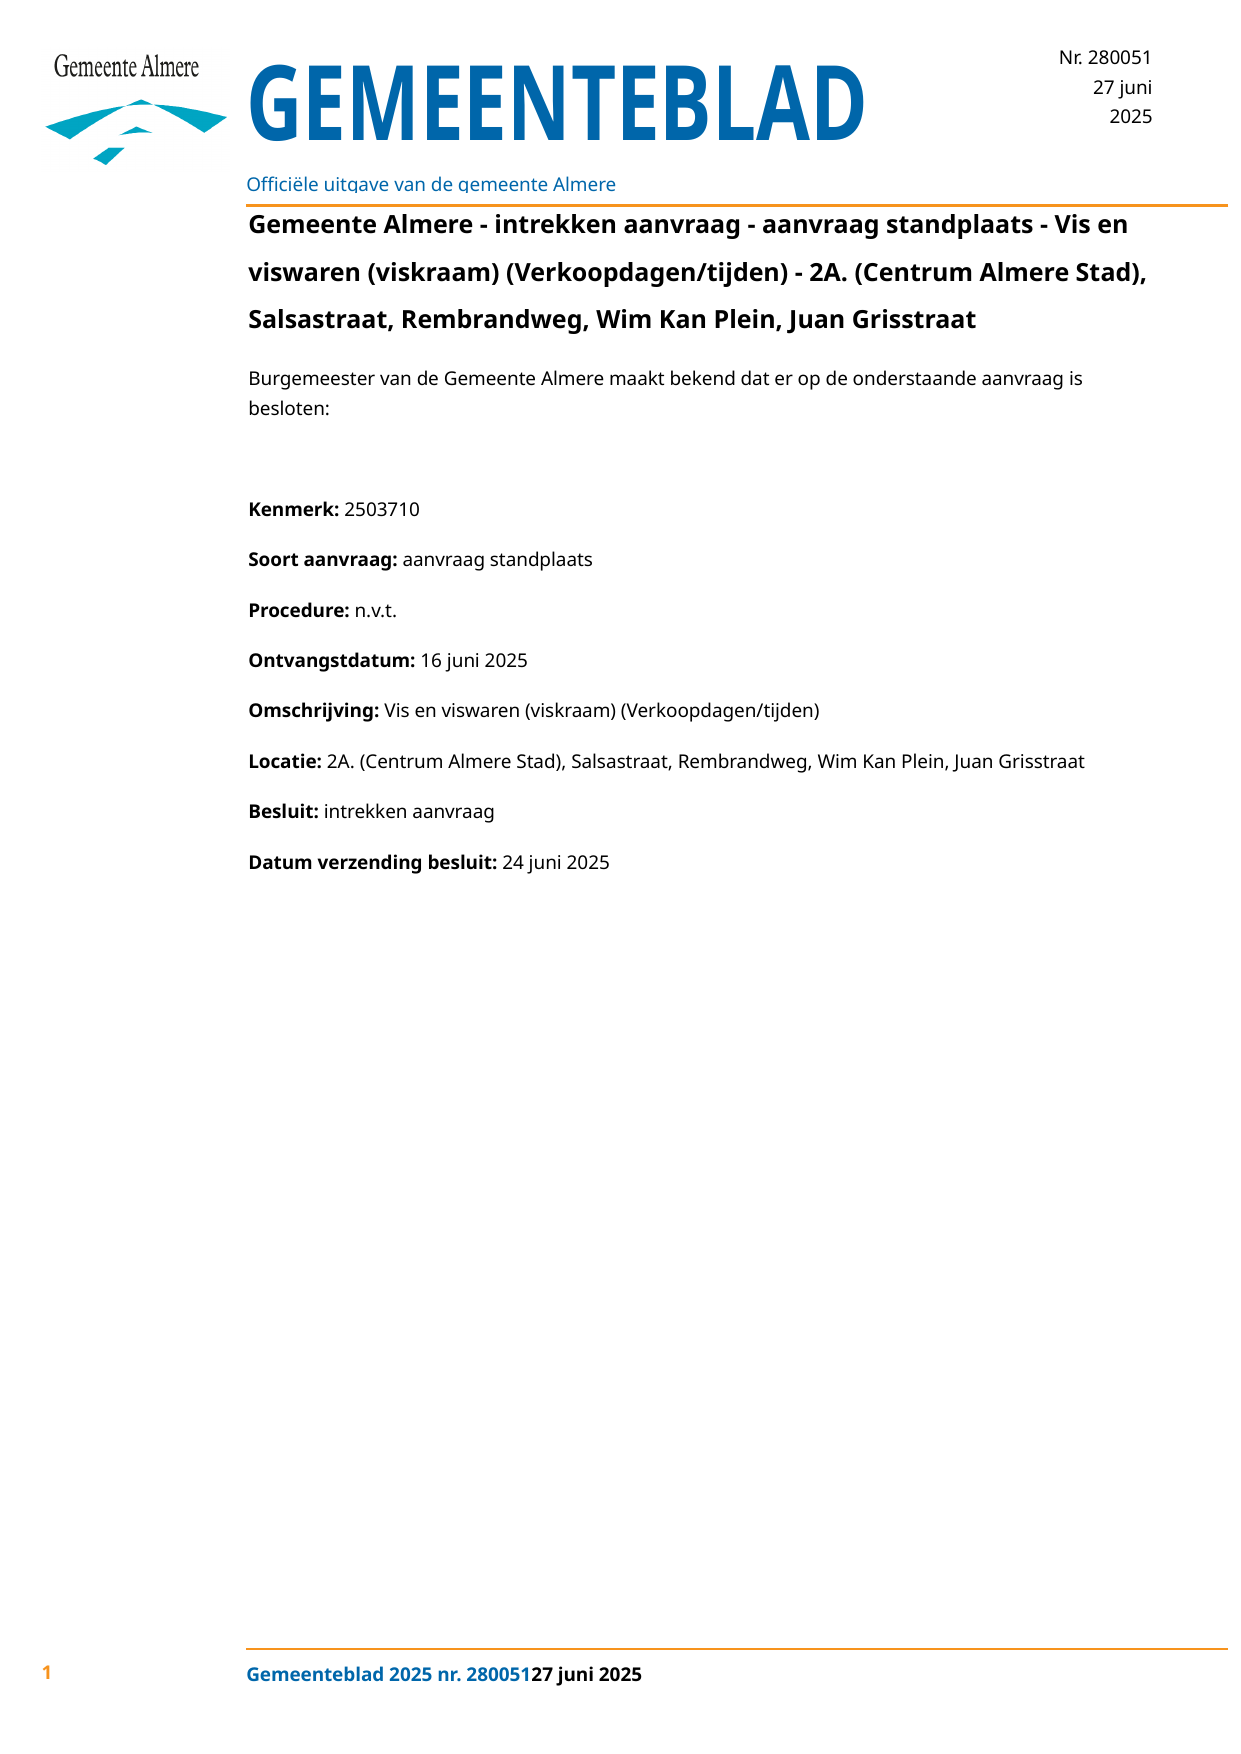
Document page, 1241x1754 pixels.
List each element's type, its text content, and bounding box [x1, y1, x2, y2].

text Omschrijving: Vis en viswaren (viskraam) (Verkoopdagen/tijden) [248, 698, 1152, 723]
text Burgemeester van de Gemeente Almere maakt bekend dat er op de onderstaande aanvraag is besloten: [248, 366, 1152, 421]
text Ontvangstdatum: 16 juni 2025 [248, 647, 1152, 673]
text Gemeente Almere - intrekken aanvraag - aanvraag standplaats - Vis en viswaren (viskraam) (Verkoopdagen/tijden) - 2A. (Centrum Almere Stad), Salsastraat, Rembrandweg, Wim Kan Plein, Juan Grisstraat [248, 207, 1152, 336]
text Datum verzending besluit: 24 juni 2025 [248, 849, 1152, 874]
text Locatie: 2A. (Centrum Almere Stad), Salsastraat, Rembrandweg, Wim Kan Plein, Juan Grisstraat [248, 748, 1152, 774]
text Soort aanvraag: aanvraag standplaats [248, 546, 1152, 572]
text Kenmerk: 2503710 [248, 496, 1152, 522]
text Procedure: n.v.t. [248, 597, 1152, 622]
picture [41, 47, 231, 172]
text Besluit: intrekken aanvraag [248, 798, 1152, 824]
